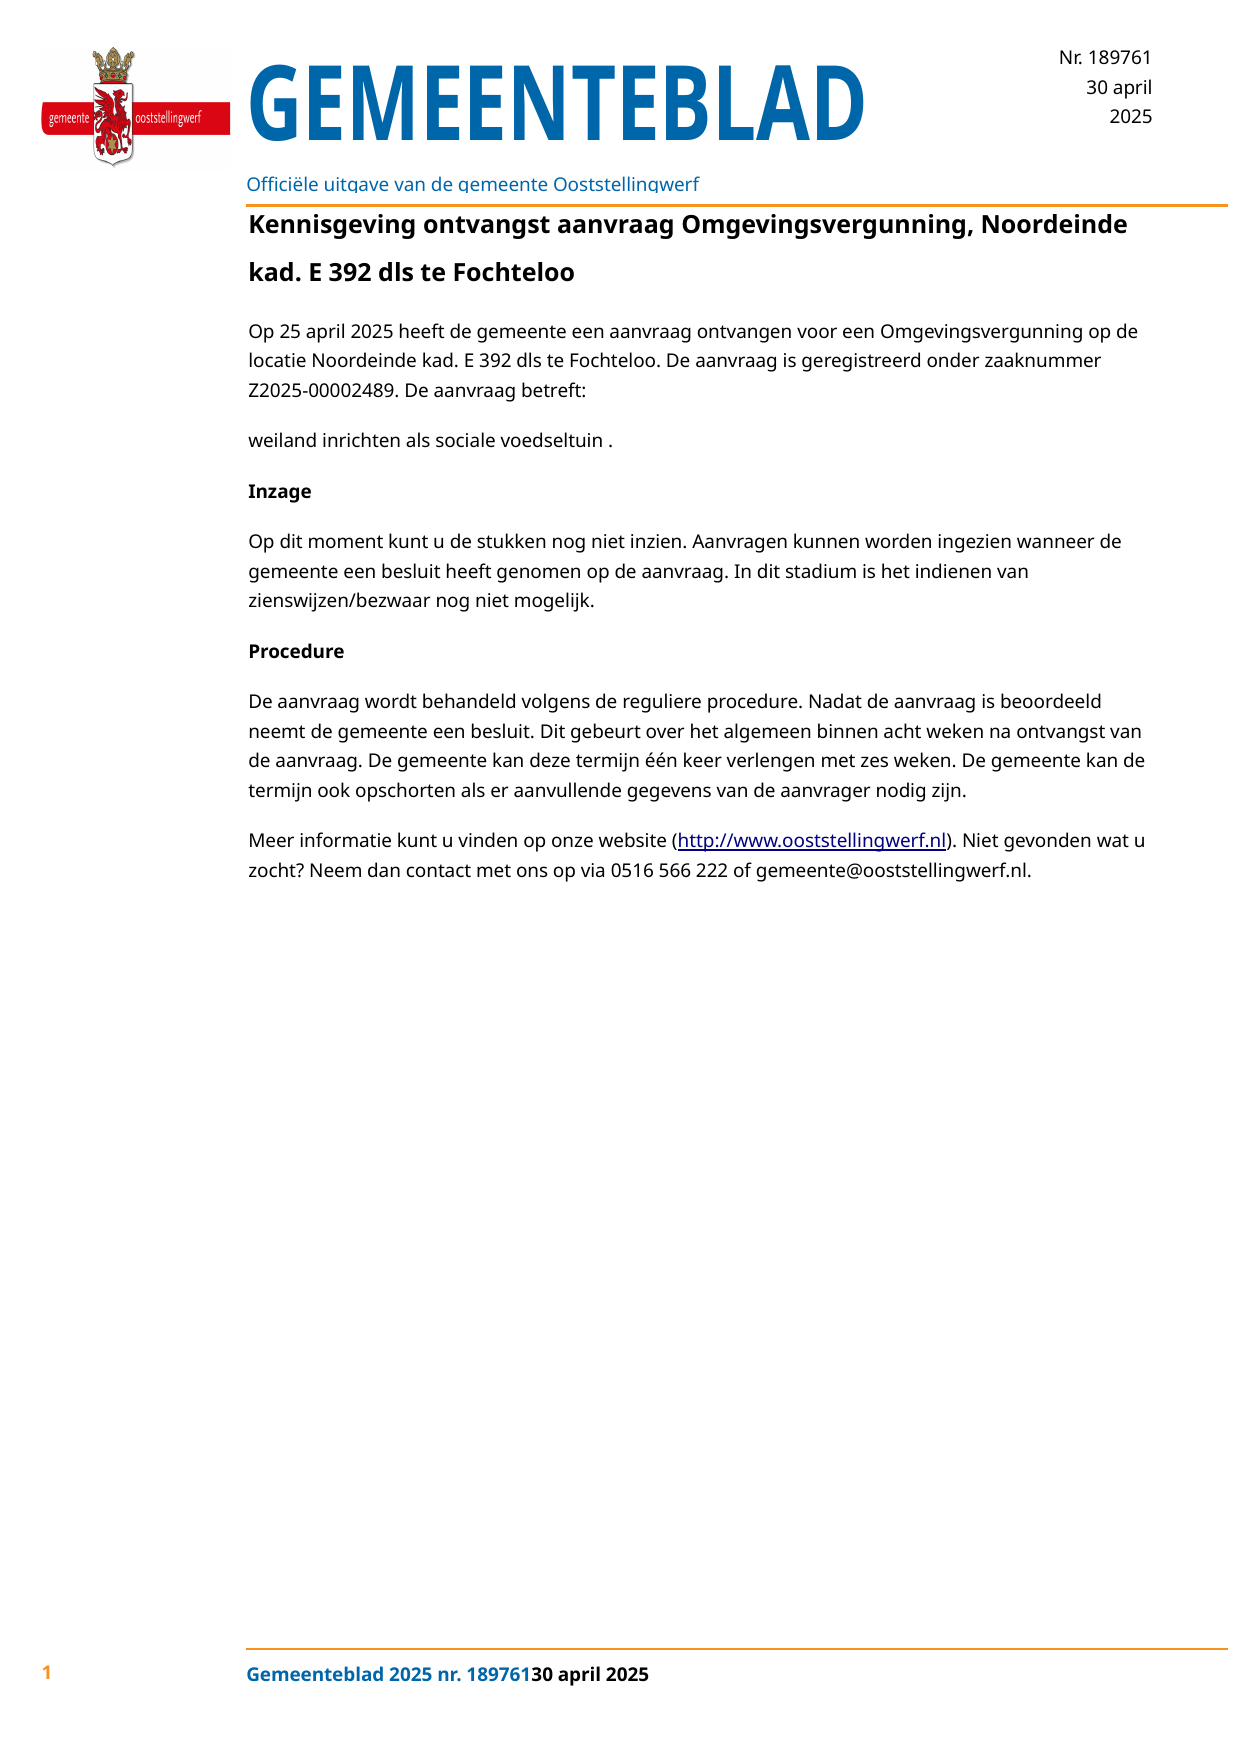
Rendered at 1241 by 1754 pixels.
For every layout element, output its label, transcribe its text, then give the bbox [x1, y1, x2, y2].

text De aanvraag wordt behandeld volgens de reguliere procedure. Nadat de aanvraag is beoordeeld neemt de gemeente een besluit. Dit gebeurt over het algemeen binnen acht weken na ontvangst van de aanvraag. De gemeente kan deze termijn één keer verlengen met zes weken. De gemeente kan de termijn ook opschorten als er aanvullende gegevens van de aanvrager nodig zijn. [248, 688, 1152, 803]
text Meer informatie kunt u vinden op onze website (http://www.ooststellingwerf.nl). Niet gevonden wat u zocht? Neem dan contact met ons op via 0516 566 222 of gemeente@ooststellingwerf.nl. [248, 827, 1152, 883]
text weiland inrichten als sociale voedseltuin . [248, 427, 1152, 453]
text Op dit moment kunt u de stukken nog niet inzien. Aanvragen kunnen worden ingezien wanneer de gemeente een besluit heeft genomen op de aanvraag. In dit stadium is het indienen van zienswijzen/bezwaar nog niet mogelijk. [248, 528, 1152, 613]
text Procedure [248, 638, 1152, 664]
picture [41, 47, 231, 172]
text Op 25 april 2025 heeft de gemeente een aanvraag ontvangen voor een Omgevingsvergunning op de locatie Noordeinde kad. E 392 dls te Fochteloo. De aanvraag is geregistreerd onder zaaknummer Z2025-00002489. De aanvraag betreft: [248, 318, 1152, 403]
text Inzage [248, 478, 1152, 504]
text Kennisgeving ontvangst aanvraag Omgevingsvergunning, Noordeinde kad. E 392 dls te Fochteloo [248, 207, 1152, 288]
